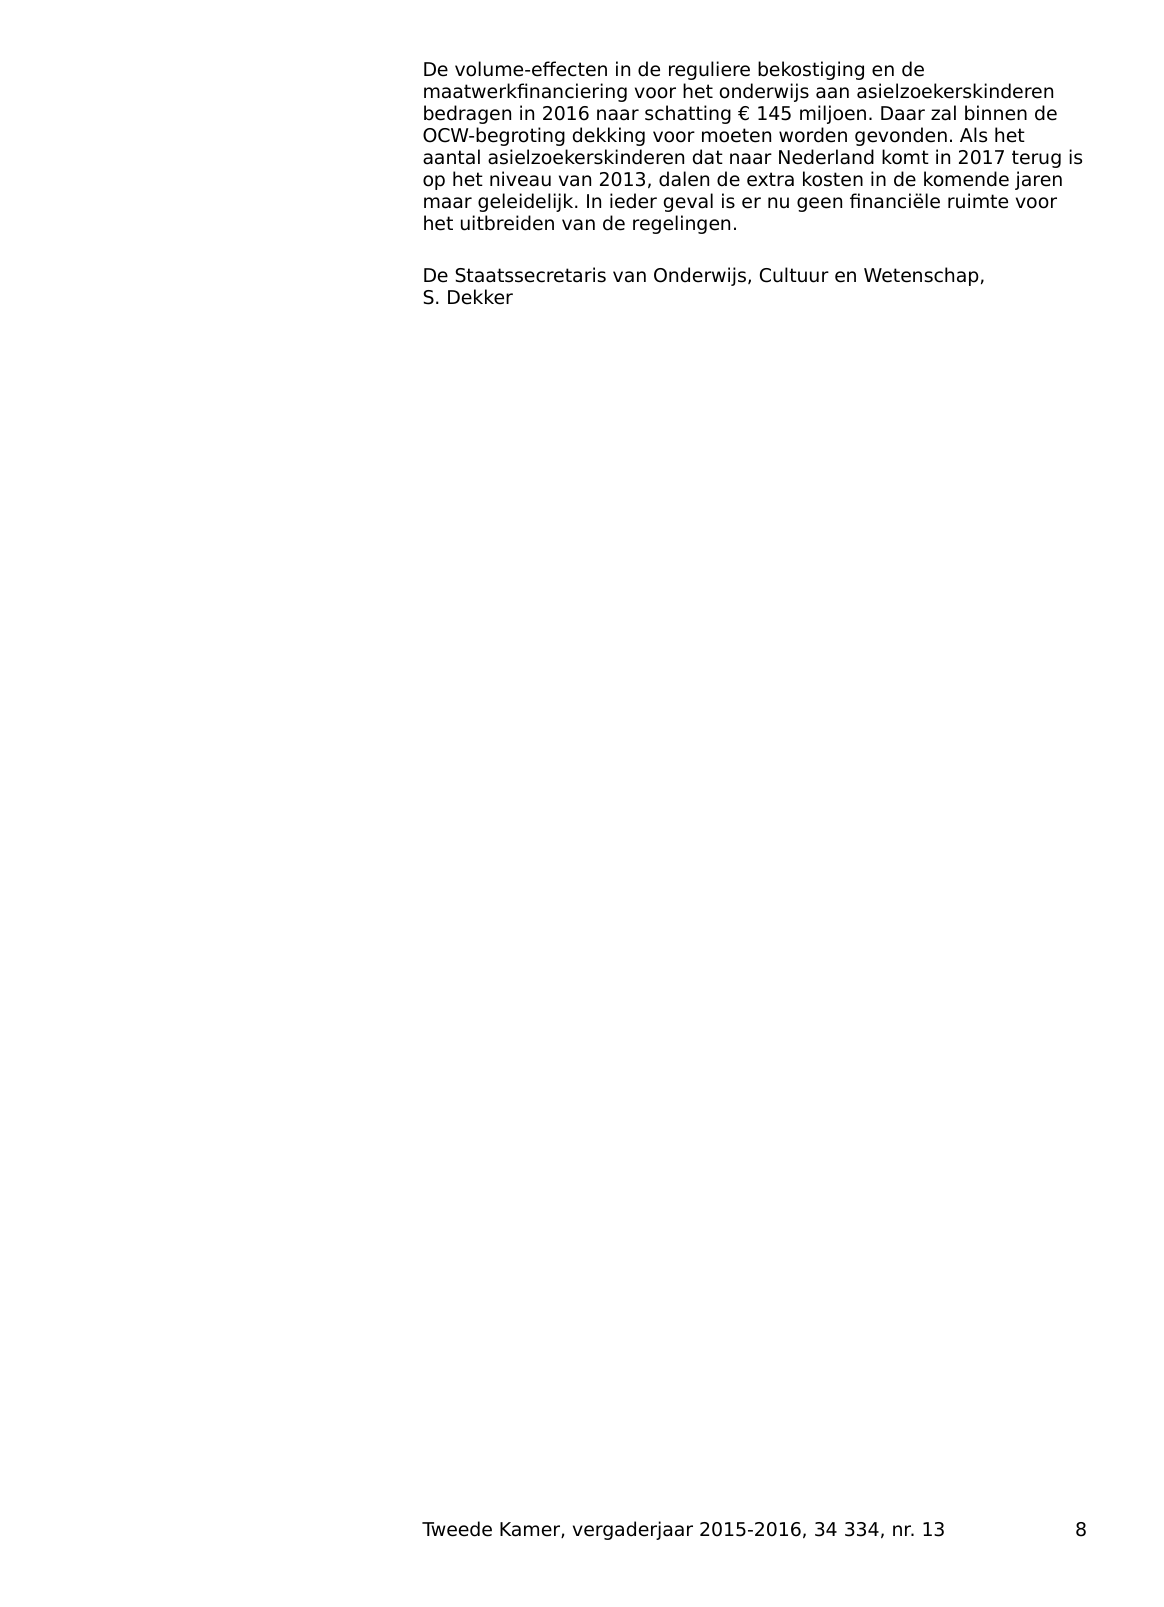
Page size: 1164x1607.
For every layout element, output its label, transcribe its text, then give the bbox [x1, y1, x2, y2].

text De Staatssecretaris van Onderwijs, Cultuur en Wetenschap, S. Dekker [422, 265, 1087, 309]
text De volume-effecten in de reguliere bekostiging en de maatwerkfinanciering voor het onderwijs aan asielzoekerskinderen bedragen in 2016 naar schatting € 145 miljoen. Daar zal binnen de OCW-begroting dekking voor moeten worden gevonden. Als het aantal asielzoekerskinderen dat naar Nederland komt in 2017 terug is op het niveau van 2013, dalen de extra kosten in de komende jaren maar geleidelijk. In ieder geval is er nu geen financiële ruimte voor het uitbreiden van de regelingen. [422, 59, 1087, 235]
